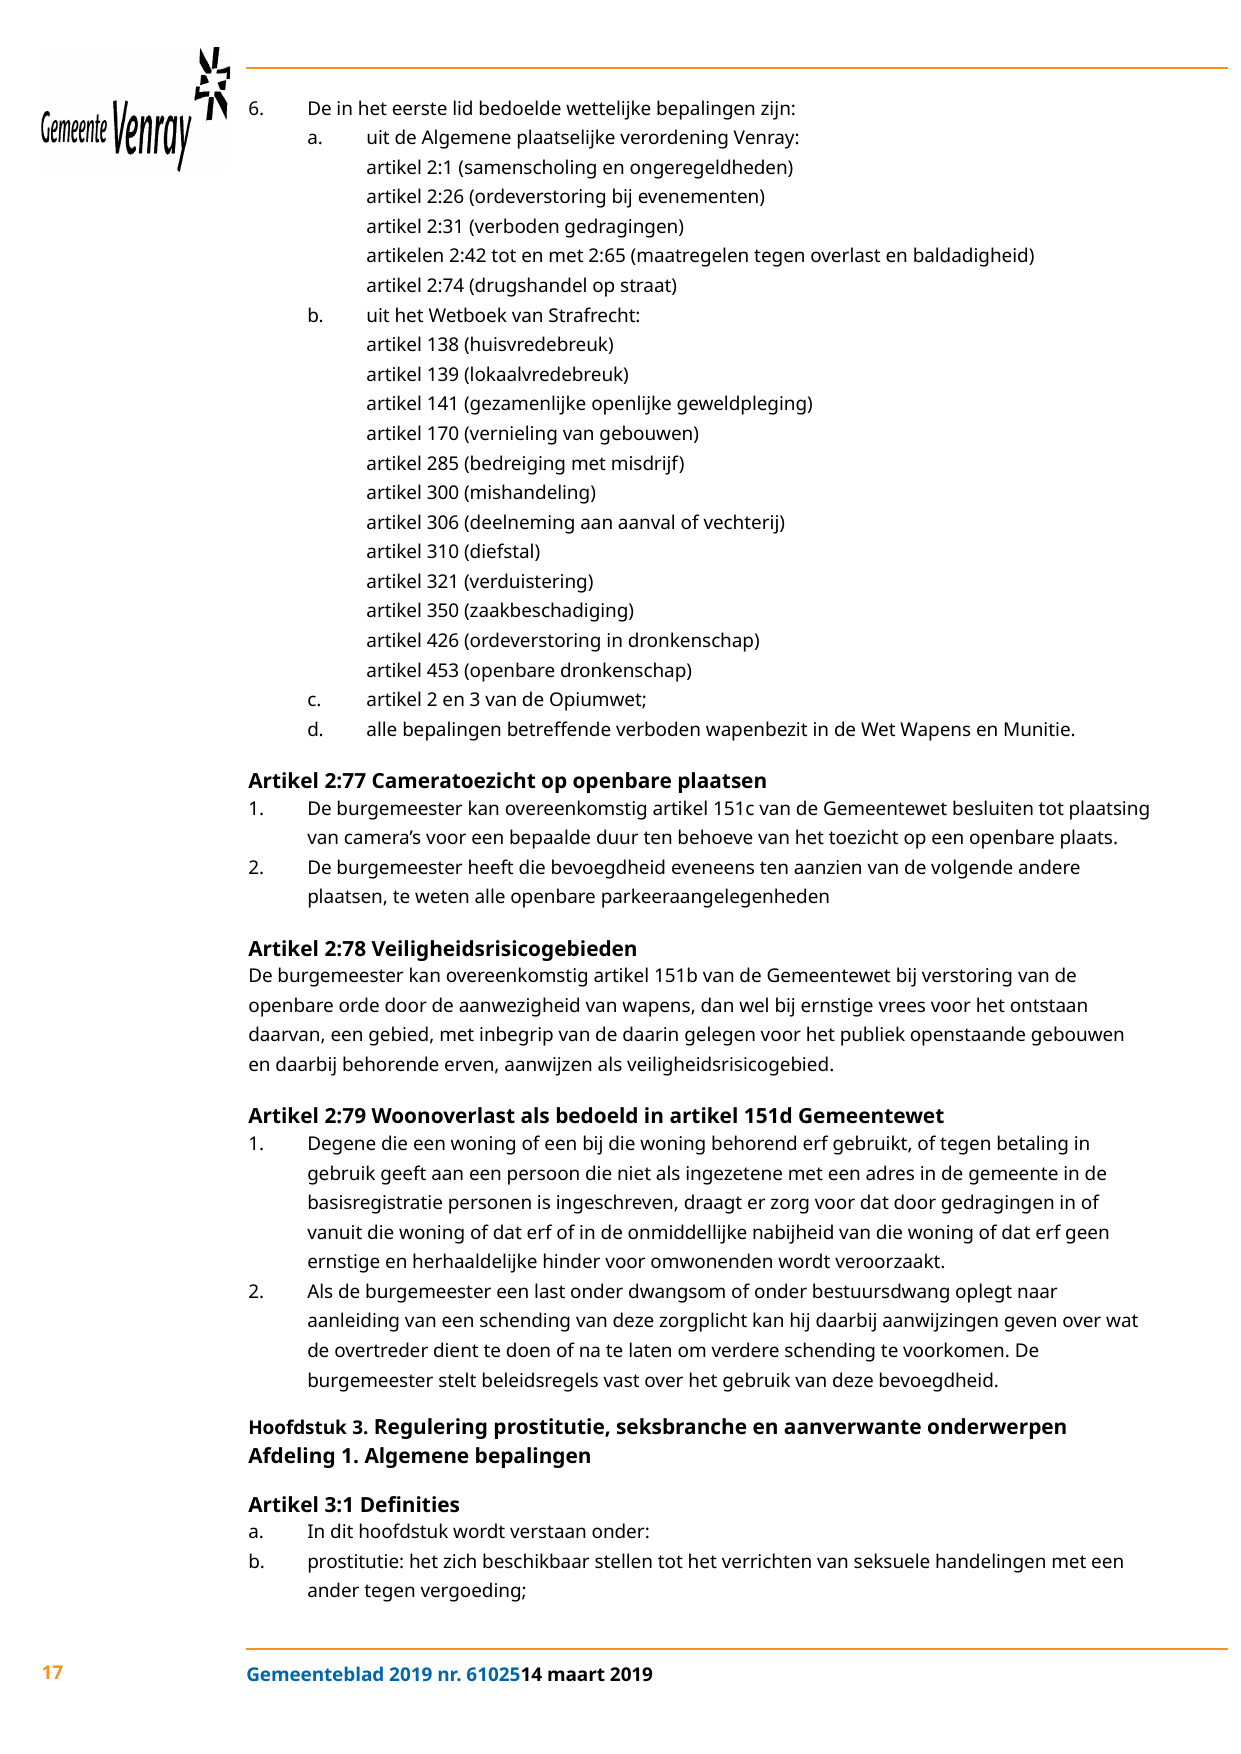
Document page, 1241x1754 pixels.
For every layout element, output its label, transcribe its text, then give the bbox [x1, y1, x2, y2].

list artikel 2:1 (samenscholing en ongeregeldheden) [307, 154, 1152, 180]
list prostitutie: het zich beschikbaar stellen tot het verrichten van seksuele handelingen met een ander tegen vergoeding; [248, 1548, 1152, 1603]
list artikel 2 en 3 van de Opiumwet; [307, 686, 1152, 712]
list artikel 426 (ordeverstoring in dronkenschap) [307, 627, 1152, 653]
text Artikel 2:79 Woonoverlast als bedoeld in artikel 151d Gemeentewet [248, 1102, 1152, 1130]
text Artikel 2:78 Veiligheidsrisicogebieden [248, 934, 1152, 962]
list artikel 2:31 (verboden gedragingen) [307, 213, 1152, 239]
list Degene die een woning of een bij die woning behorend erf gebruikt, of tegen betaling in gebruik geeft aan een persoon die niet als ingezetene met een adres in de gemeente in de basisregistratie personen is ingeschreven, draagt er zorg voor dat door gedragingen in of vanuit die woning of dat erf of in de onmiddellijke nabijheid van die woning of dat erf geen ernstige en herhaaldelijke hinder voor omwonenden wordt veroorzaakt. [248, 1130, 1152, 1274]
list artikel 310 (diefstal) [307, 538, 1152, 564]
list artikelen 2:42 tot en met 2:65 (maatregelen tegen overlast en baldadigheid) [307, 243, 1152, 268]
picture [41, 47, 231, 172]
list In dit hoofdstuk wordt verstaan onder: [248, 1518, 1152, 1544]
list artikel 139 (lokaalvredebreuk) [307, 361, 1152, 387]
text Artikel 2:77 Cameratoezicht op openbare plaatsen [248, 766, 1152, 795]
list De in het eerste lid bedoelde wettelijke bepalingen zijn: [248, 95, 1152, 121]
list artikel 306 (deelneming aan aanval of vechterij) [307, 509, 1152, 535]
list uit het Wetboek van Strafrecht: [307, 302, 1152, 328]
list artikel 350 (zaakbeschadiging) [307, 598, 1152, 623]
text Artikel 3:1 Definities [248, 1490, 1152, 1518]
list artikel 141 (gezamenlijke openlijke geweldpleging) [307, 391, 1152, 416]
list uit de Algemene plaatselijke verordening Venray: [307, 124, 1152, 150]
list artikel 2:74 (drugshandel op straat) [307, 272, 1152, 298]
list artikel 2:26 (ordeverstoring bij evenementen) [307, 183, 1152, 209]
list Als de burgemeester een last onder dwangsom of onder bestuursdwang oplegt naar aanleiding van een schending van deze zorgplicht kan hij daarbij aanwijzingen geven over wat de overtreder dient te doen of na te laten om verdere schending te voorkomen. De burgemeester stelt beleidsregels vast over het gebruik van deze bevoegdheid. [248, 1278, 1152, 1392]
list artikel 300 (mishandeling) [307, 479, 1152, 505]
text De burgemeester kan overeenkomstig artikel 151b van de Gemeentewet bij verstoring van de openbare orde door de aanwezigheid van wapens, dan wel bij ernstige vrees voor het ontstaan daarvan, een gebied, met inbegrip van de daarin gelegen voor het publiek openstaande gebouwen en daarbij behorende erven, aanwijzen als veiligheidsrisicogebied. [248, 962, 1152, 1077]
list artikel 138 (huisvredebreuk) [307, 331, 1152, 357]
text Hoofdstuk 3. Regulering prostitutie, seksbranche en aanverwante onderwerpen Afdeling 1. Algemene bepalingen [248, 1412, 1152, 1469]
list artikel 170 (vernieling van gebouwen) [307, 420, 1152, 446]
list alle bepalingen betreffende verboden wapenbezit in de Wet Wapens en Munitie. [307, 716, 1152, 742]
list artikel 285 (bedreiging met misdrijf) [307, 450, 1152, 476]
list De burgemeester kan overeenkomstig artikel 151c van de Gemeentewet besluiten tot plaatsing van camera’s voor een bepaalde duur ten behoeve van het toezicht op een openbare plaats. [248, 795, 1152, 850]
list artikel 453 (openbare dronkenschap) [307, 657, 1152, 683]
list artikel 321 (verduistering) [307, 568, 1152, 594]
list De burgemeester heeft die bevoegdheid eveneens ten aanzien van de volgende andere plaatsen, te weten alle openbare parkeeraangelegenheden [248, 854, 1152, 909]
